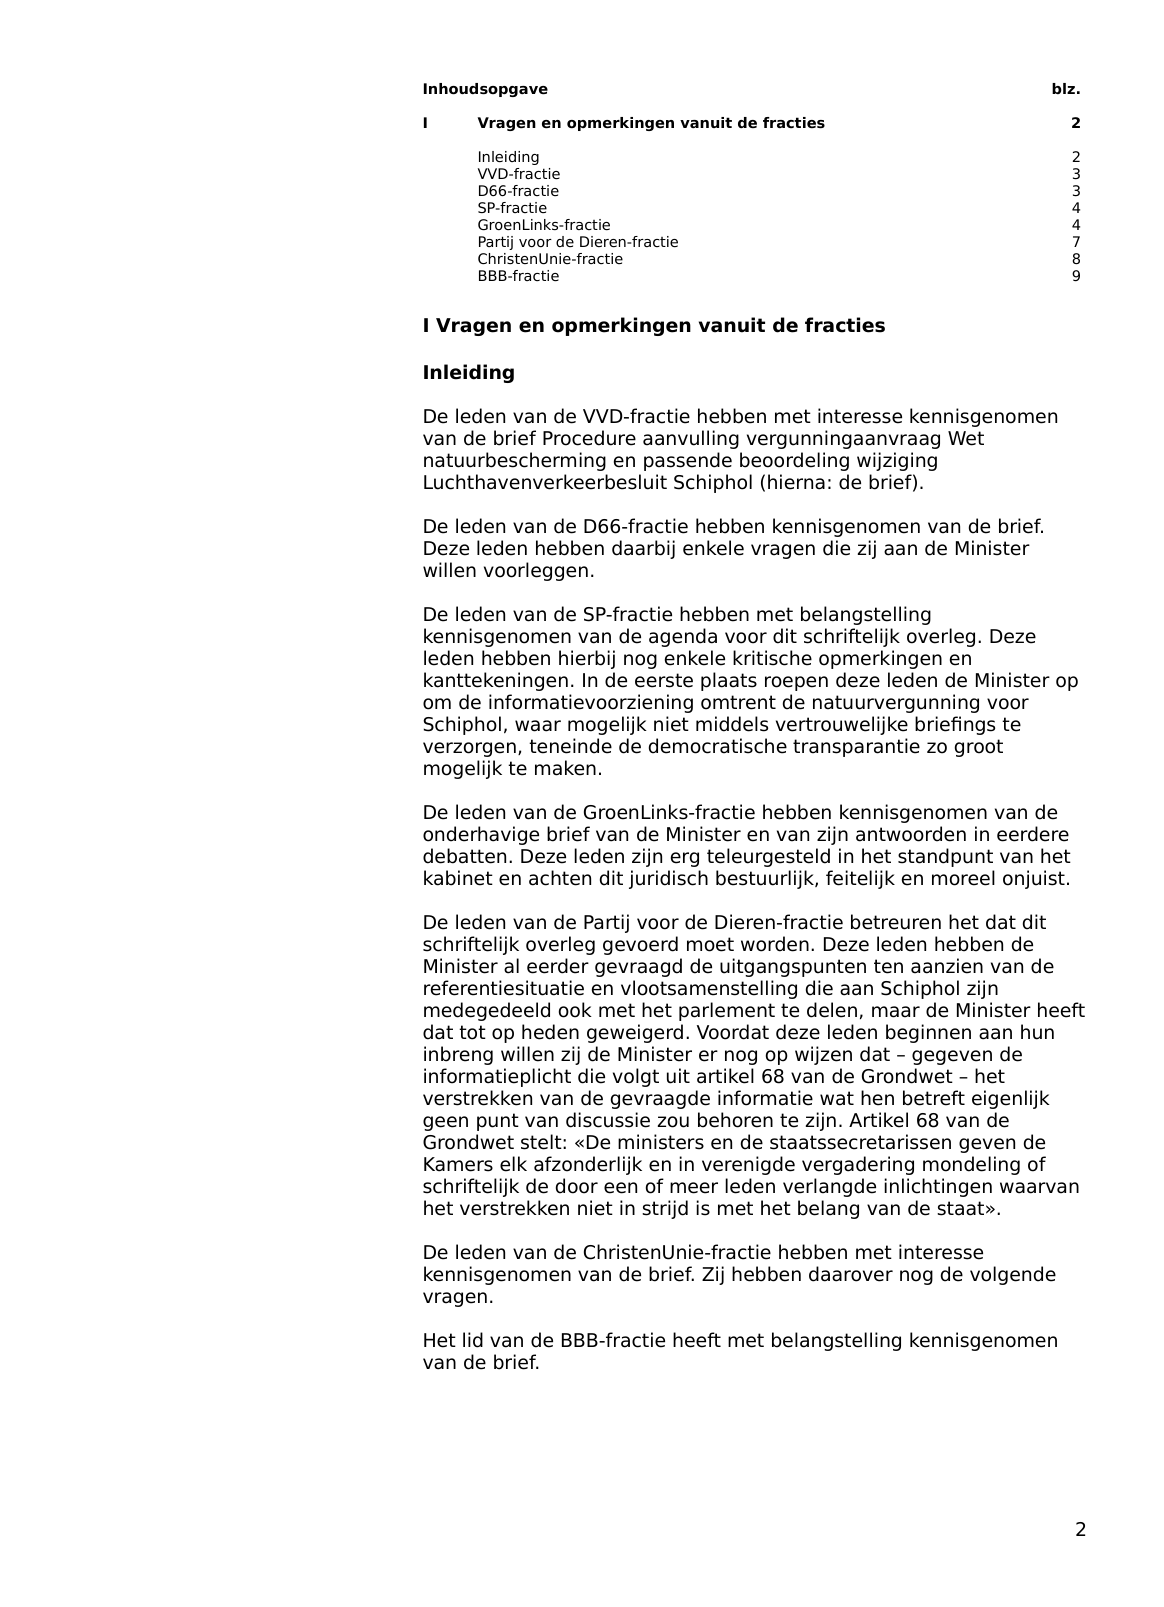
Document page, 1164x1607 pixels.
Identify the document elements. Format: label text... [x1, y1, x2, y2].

table_cell [422, 234, 471, 251]
text De leden van de VVD-fractie hebben met interesse kennisgenomen van de brief Procedure aanvulling vergunningaanvraag Wet natuurbescherming en passende beoordeling wijziging Luchthavenverkeerbesluit Schiphol (hierna: de brief). [422, 406, 1087, 494]
table_cell GroenLinks-fractie [471, 217, 993, 234]
table_cell [993, 98, 1087, 115]
text De leden van de GroenLinks-fractie hebben kennisgenomen van de onderhavige brief van de Minister en van zijn antwoorden in eerdere debatten. Deze leden zijn erg teleurgesteld in het standpunt van het kabinet en achten dit juridisch bestuurlijk, feitelijk en moreel onjuist. [422, 802, 1087, 890]
table_cell Vragen en opmerkingen vanuit de fracties [471, 115, 993, 132]
table_cell ChristenUnie-fractie [471, 251, 993, 268]
table_cell [422, 200, 471, 217]
text De leden van de Partij voor de Dieren-fractie betreuren het dat dit schriftelijk overleg gevoerd moet worden. Deze leden hebben de Minister al eerder gevraagd de uitgangspunten ten aanzien van de referentiesituatie en vlootsamenstelling die aan Schiphol zijn medegedeeld ook met het parlement te delen, maar de Minister heeft dat tot op heden geweigerd. Voordat deze leden beginnen aan hun inbreng willen zij de Minister er nog op wijzen dat – gegeven de informatieplicht die volgt uit artikel 68 van de Grondwet – het verstrekken van de gevraagde informatie wat hen betreft eigenlijk geen punt van discussie zou behoren te zijn. Artikel 68 van de Grondwet stelt: «De ministers en de staatssecretarissen geven de Kamers elk afzonderlijk en in verenigde vergadering mondeling of schriftelijk de door een of meer leden verlangde inlichtingen waarvan het verstrekken niet in strijd is met het belang van de staat». [422, 912, 1087, 1220]
table_cell [422, 217, 471, 234]
table_cell [422, 268, 471, 285]
table_cell [422, 98, 471, 115]
table_cell VVD-fractie [471, 166, 993, 183]
subtitle I Vragen en opmerkingen vanuit de fracties [422, 315, 1087, 337]
text De leden van de ChristenUnie-fractie hebben met interesse kennisgenomen van de brief. Zij hebben daarover nog de volgende vragen. [422, 1242, 1087, 1308]
table_cell [471, 132, 993, 149]
table_cell Partij voor de Dieren-fractie [471, 234, 993, 251]
table_cell 9 [993, 268, 1087, 285]
table_cell [422, 251, 471, 268]
table_cell [422, 183, 471, 200]
table_cell 8 [993, 251, 1087, 268]
table_header Inhoudsopgave [422, 81, 993, 98]
table_cell SP-fractie [471, 200, 993, 217]
table_cell Inleiding [471, 149, 993, 166]
table_cell [422, 132, 471, 149]
table_cell 7 [993, 234, 1087, 251]
table_header blz. [993, 81, 1087, 98]
table_cell 3 [993, 183, 1087, 200]
text De leden van de SP-fractie hebben met belangstelling kennisgenomen van de agenda voor dit schriftelijk overleg. Deze leden hebben hierbij nog enkele kritische opmerkingen en kanttekeningen. In de eerste plaats roepen deze leden de Minister op om de informatievoorziening omtrent de natuurvergunning voor Schiphol, waar mogelijk niet middels vertrouwelijke briefings te verzorgen, teneinde de democratische transparantie zo groot mogelijk te maken. [422, 604, 1087, 780]
table_cell 2 [993, 115, 1087, 132]
text Het lid van de BBB-fractie heeft met belangstelling kennisgenomen van de brief. [422, 1330, 1087, 1374]
subtitle Inleiding [422, 362, 1087, 384]
table_cell [471, 98, 993, 115]
table_cell 2 [993, 149, 1087, 166]
table_cell [993, 132, 1087, 149]
table_cell [422, 166, 471, 183]
table_cell [422, 149, 471, 166]
table_cell 4 [993, 217, 1087, 234]
text De leden van de D66-fractie hebben kennisgenomen van de brief. Deze leden hebben daarbij enkele vragen die zij aan de Minister willen voorleggen. [422, 516, 1087, 582]
table_cell 3 [993, 166, 1087, 183]
table_cell D66-fractie [471, 183, 993, 200]
table_cell 4 [993, 200, 1087, 217]
table_cell BBB-fractie [471, 268, 993, 285]
table_cell I [422, 115, 471, 132]
